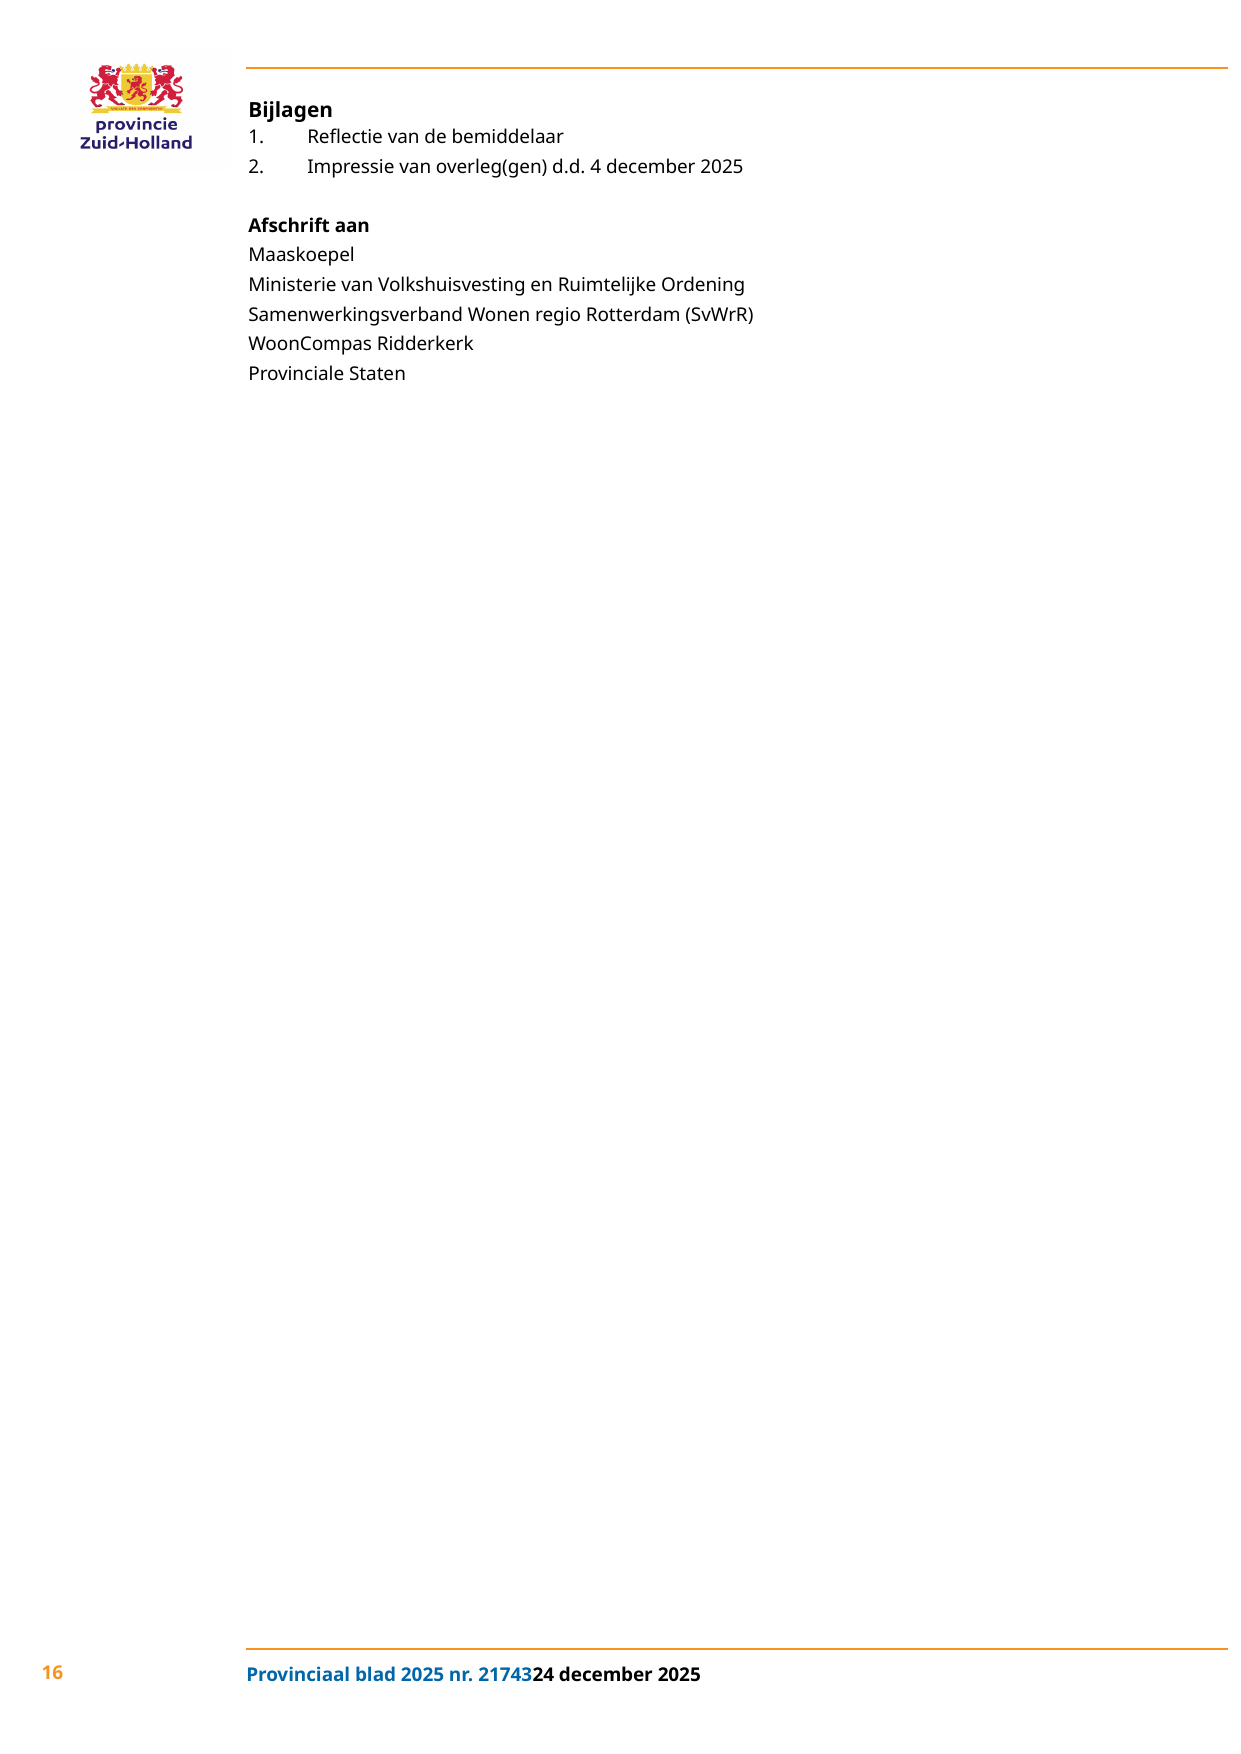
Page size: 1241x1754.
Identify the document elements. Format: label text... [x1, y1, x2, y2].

text Provinciale Staten [248, 360, 1152, 386]
text Samenwerkingsverband Wonen regio Rotterdam (SvWrR) [248, 301, 1152, 327]
list Impressie van overleg(gen) d.d. 4 december 2025 [248, 153, 1152, 179]
list Reflectie van de bemiddelaar [248, 123, 1152, 149]
text Bijlagen [248, 95, 1152, 123]
picture [41, 47, 231, 172]
text Afschrift aan [248, 212, 1152, 238]
text Ministerie van Volkshuisvesting en Ruimtelijke Ordening [248, 271, 1152, 297]
text Maaskoepel [248, 242, 1152, 267]
text WoonCompas Ridderkerk [248, 330, 1152, 356]
